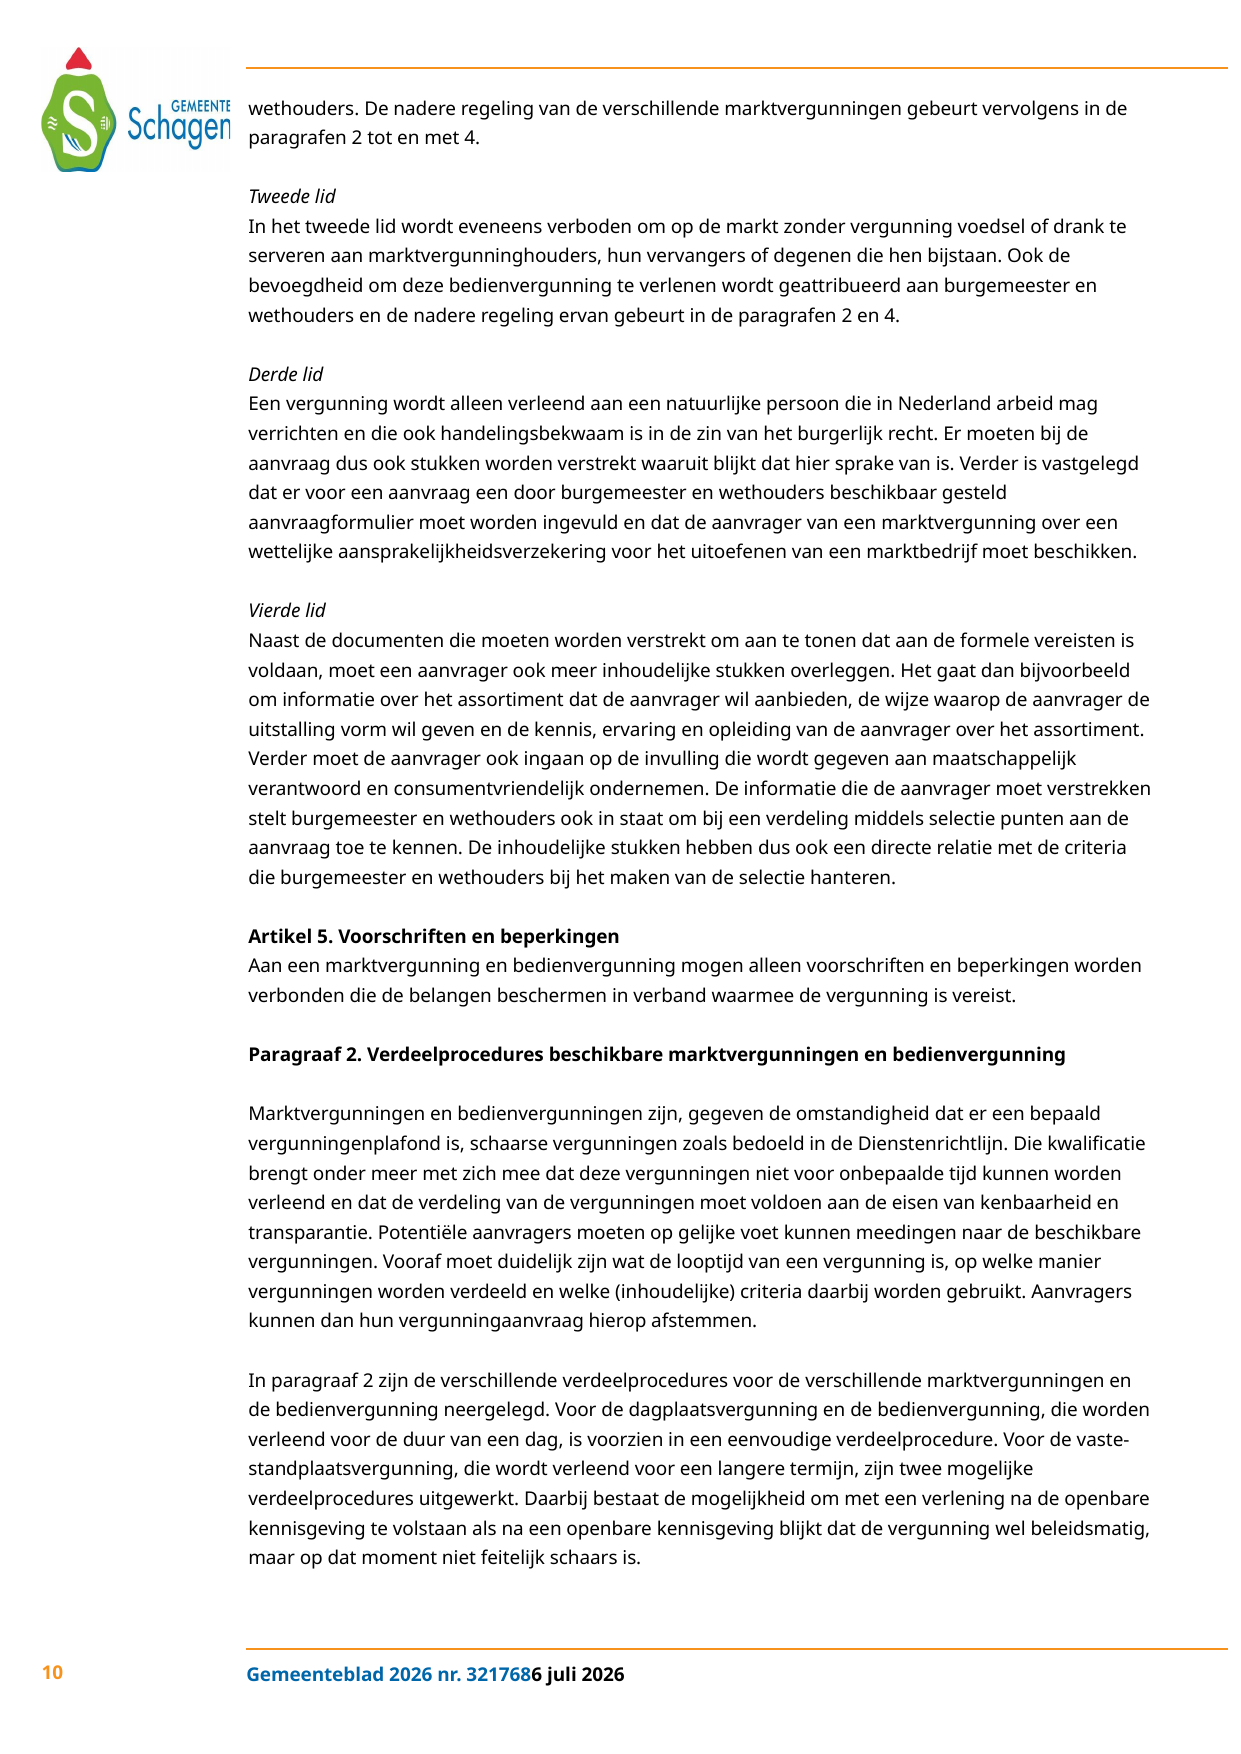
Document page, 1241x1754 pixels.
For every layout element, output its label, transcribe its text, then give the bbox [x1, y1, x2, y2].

picture [41, 47, 231, 172]
text Een vergunning wordt alleen verleend aan een natuurlijke persoon die in Nederland arbeid mag verrichten en die ook handelingsbekwaam is in de zin van het burgerlijk recht. Er moeten bij de aanvraag dus ook stukken worden verstrekt waaruit blijkt dat hier sprake van is. Verder is vastgelegd dat er voor een aanvraag een door burgemeester en wethouders beschikbaar gesteld aanvraagformulier moet worden ingevuld en dat de aanvrager van een marktvergunning over een wettelijke aansprakelijkheidsverzekering voor het uitoefenen van een marktbedrijf moet beschikken. [248, 391, 1152, 564]
text Marktvergunningen en bedienvergunningen zijn, gegeven de omstandigheid dat er een bepaald vergunningenplafond is, schaarse vergunningen zoals bedoeld in de Dienstenrichtlijn. Die kwalificatie brengt onder meer met zich mee dat deze vergunningen niet voor onbepaalde tijd kunnen worden verleend en dat de verdeling van de vergunningen moet voldoen aan de eisen van kenbaarheid en transparantie. Potentiële aanvragers moeten op gelijke voet kunnen meedingen naar de beschikbare vergunningen. Vooraf moet duidelijk zijn wat de looptijd van een vergunning is, op welke manier vergunningen worden verdeeld en welke (inhoudelijke) criteria daarbij worden gebruikt. Aanvragers kunnen dan hun vergunningaanvraag hierop afstemmen. [248, 1101, 1152, 1333]
text In het tweede lid wordt eveneens verboden om op de markt zonder vergunning voedsel of drank te serveren aan marktvergunninghouders, hun vervangers of degenen die hen bijstaan. Ook de bevoegdheid om deze bedienvergunning te verlenen wordt geattribueerd aan burgemeester en wethouders en de nadere regeling ervan gebeurt in de paragrafen 2 en 4. [248, 213, 1152, 328]
text Tweede lid [248, 183, 1152, 209]
text Artikel 5. Voorschriften en beperkingen [248, 923, 1152, 949]
text Paragraaf 2. Verdeelprocedures beschikbare marktvergunningen en bedienvergunning [248, 1041, 1152, 1067]
text Vierde lid [248, 598, 1152, 623]
text Aan een marktvergunning en bedienvergunning mogen alleen voorschriften en beperkingen worden verbonden die de belangen beschermen in verband waarmee de vergunning is vereist. [248, 953, 1152, 1008]
text In paragraaf 2 zijn de verschillende verdeelprocedures voor de verschillende marktvergunningen en de bedienvergunning neergelegd. Voor de dagplaatsvergunning en de bedienvergunning, die worden verleend voor de duur van een dag, is voorzien in een eenvoudige verdeelprocedure. Voor de vaste-standplaatsvergunning, die wordt verleend voor een langere termijn, zijn twee mogelijke verdeelprocedures uitgewerkt. Daarbij bestaat de mogelijkheid om met een verlening na de openbare kennisgeving te volstaan als na een openbare kennisgeving blijkt dat de vergunning wel beleidsmatig, maar op dat moment niet feitelijk schaars is. [248, 1367, 1152, 1570]
text wethouders. De nadere regeling van de verschillende marktvergunningen gebeurt vervolgens in de paragrafen 2 tot en met 4. [248, 95, 1152, 150]
text Naast de documenten die moeten worden verstrekt om aan te tonen dat aan de formele vereisten is voldaan, moet een aanvrager ook meer inhoudelijke stukken overleggen. Het gaat dan bijvoorbeeld om informatie over het assortiment dat de aanvrager wil aanbieden, de wijze waarop de aanvrager de uitstalling vorm wil geven en de kennis, ervaring en opleiding van de aanvrager over het assortiment. Verder moet de aanvrager ook ingaan op de invulling die wordt gegeven aan maatschappelijk verantwoord en consumentvriendelijk ondernemen. De informatie die de aanvrager moet verstrekken stelt burgemeester en wethouders ook in staat om bij een verdeling middels selectie punten aan de aanvraag toe te kennen. De inhoudelijke stukken hebben dus ook een directe relatie met de criteria die burgemeester en wethouders bij het maken van de selectie hanteren. [248, 627, 1152, 890]
text Derde lid [248, 361, 1152, 387]
